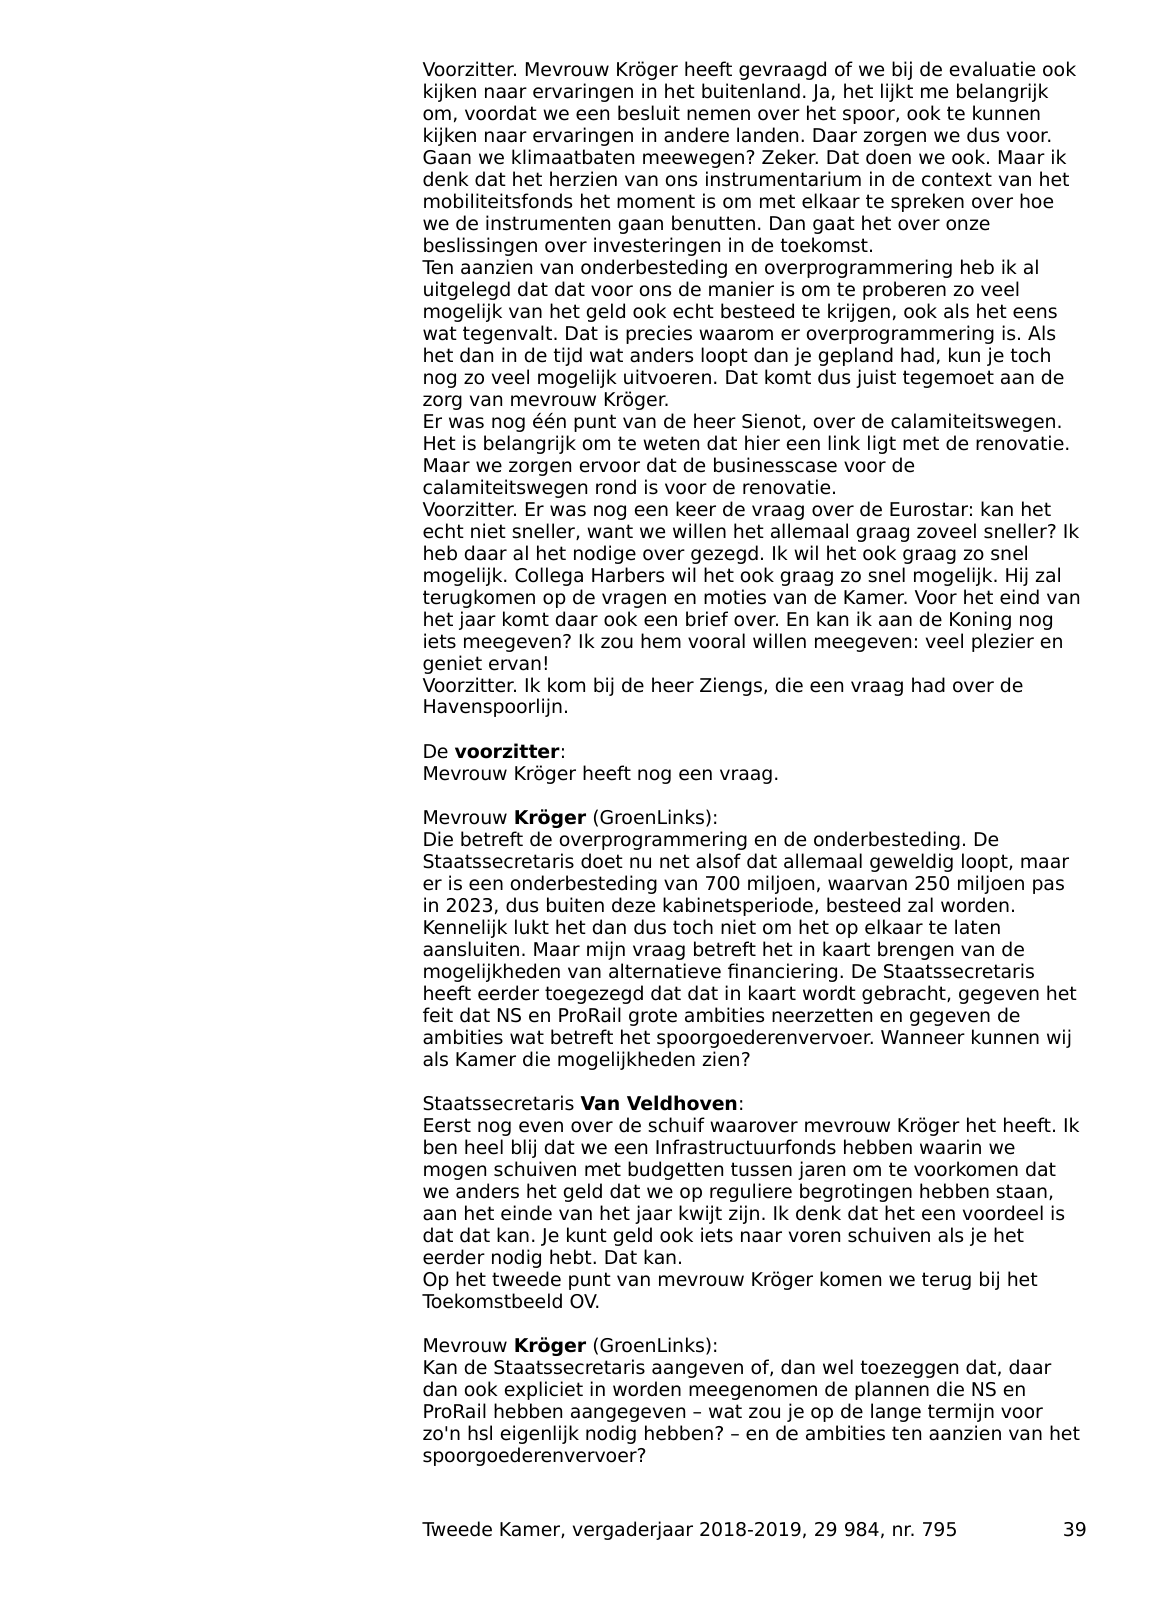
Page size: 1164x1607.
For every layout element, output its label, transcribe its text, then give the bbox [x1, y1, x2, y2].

text Voorzitter. Er was nog een keer de vraag over de Eurostar: kan het echt niet sneller, want we willen het allemaal graag zoveel sneller? Ik heb daar al het nodige over gezegd. Ik wil het ook graag zo snel mogelijk. Collega Harbers wil het ook graag zo snel mogelijk. Hij zal terugkomen op de vragen en moties van de Kamer. Voor het eind van het jaar komt daar ook een brief over. En kan ik aan de Koning nog iets meegeven? Ik zou hem vooral willen meegeven: veel plezier en geniet ervan! [422, 499, 1087, 674]
text Mevrouw Kröger (GroenLinks): [422, 1335, 1087, 1357]
text Voorzitter. Mevrouw Kröger heeft gevraagd of we bij de evaluatie ook kijken naar ervaringen in het buitenland. Ja, het lijkt me belangrijk om, voordat we een besluit nemen over het spoor, ook te kunnen kijken naar ervaringen in andere landen. Daar zorgen we dus voor. [422, 59, 1087, 147]
text Staatssecretaris Van Veldhoven: [422, 1093, 1087, 1115]
text Mevrouw Kröger heeft nog een vraag. [422, 763, 1087, 784]
text Eerst nog even over de schuif waarover mevrouw Kröger het heeft. Ik ben heel blij dat we een Infrastructuurfonds hebben waarin we mogen schuiven met budgetten tussen jaren om te voorkomen dat we anders het geld dat we op reguliere begrotingen hebben staan, aan het einde van het jaar kwijt zijn. Ik denk dat het een voordeel is dat dat kan. Je kunt geld ook iets naar voren schuiven als je het eerder nodig hebt. Dat kan. [422, 1115, 1087, 1268]
text Voorzitter. Ik kom bij de heer Ziengs, die een vraag had over de Havenspoorlijn. [422, 674, 1087, 718]
text Gaan we klimaatbaten meewegen? Zeker. Dat doen we ook. Maar ik denk dat het herzien van ons instrumentarium in de context van het mobiliteitsfonds het moment is om met elkaar te spreken over hoe we de instrumenten gaan benutten. Dan gaat het over onze beslissingen over investeringen in de toekomst. [422, 147, 1087, 257]
text Die betreft de overprogrammering en de onderbesteding. De Staatssecretaris doet nu net alsof dat allemaal geweldig loopt, maar er is een onderbesteding van 700 miljoen, waarvan 250 miljoen pas in 2023, dus buiten deze kabinetsperiode, besteed zal worden. Kennelijk lukt het dan dus toch niet om het op elkaar te laten aansluiten. Maar mijn vraag betreft het in kaart brengen van de mogelijkheden van alternatieve financiering. De Staatssecretaris heeft eerder toegezegd dat dat in kaart wordt gebracht, gegeven het feit dat NS en ProRail grote ambities neerzetten en gegeven de ambities wat betreft het spoorgoederenvervoer. Wanneer kunnen wij als Kamer die mogelijkheden zien? [422, 829, 1087, 1071]
text Mevrouw Kröger (GroenLinks): [422, 807, 1087, 829]
text Ten aanzien van onderbesteding en overprogrammering heb ik al uitgelegd dat dat voor ons de manier is om te proberen zo veel mogelijk van het geld ook echt besteed te krijgen, ook als het eens wat tegenvalt. Dat is precies waarom er overprogrammering is. Als het dan in de tijd wat anders loopt dan je gepland had, kun je toch nog zo veel mogelijk uitvoeren. Dat komt dus juist tegemoet aan de zorg van mevrouw Kröger. [422, 257, 1087, 411]
text Er was nog één punt van de heer Sienot, over de calamiteitswegen. Het is belangrijk om te weten dat hier een link ligt met de renovatie. Maar we zorgen ervoor dat de businesscase voor de calamiteitswegen rond is voor de renovatie. [422, 411, 1087, 499]
text Op het tweede punt van mevrouw Kröger komen we terug bij het Toekomstbeeld OV. [422, 1268, 1087, 1312]
text Kan de Staatssecretaris aangeven of, dan wel toezeggen dat, daar dan ook expliciet in worden meegenomen de plannen die NS en ProRail hebben aangegeven – wat zou je op de lange termijn voor zo'n hsl eigenlijk nodig hebben? – en de ambities ten aanzien van het spoorgoederenvervoer? [422, 1357, 1087, 1467]
text De voorzitter: [422, 741, 1087, 763]
